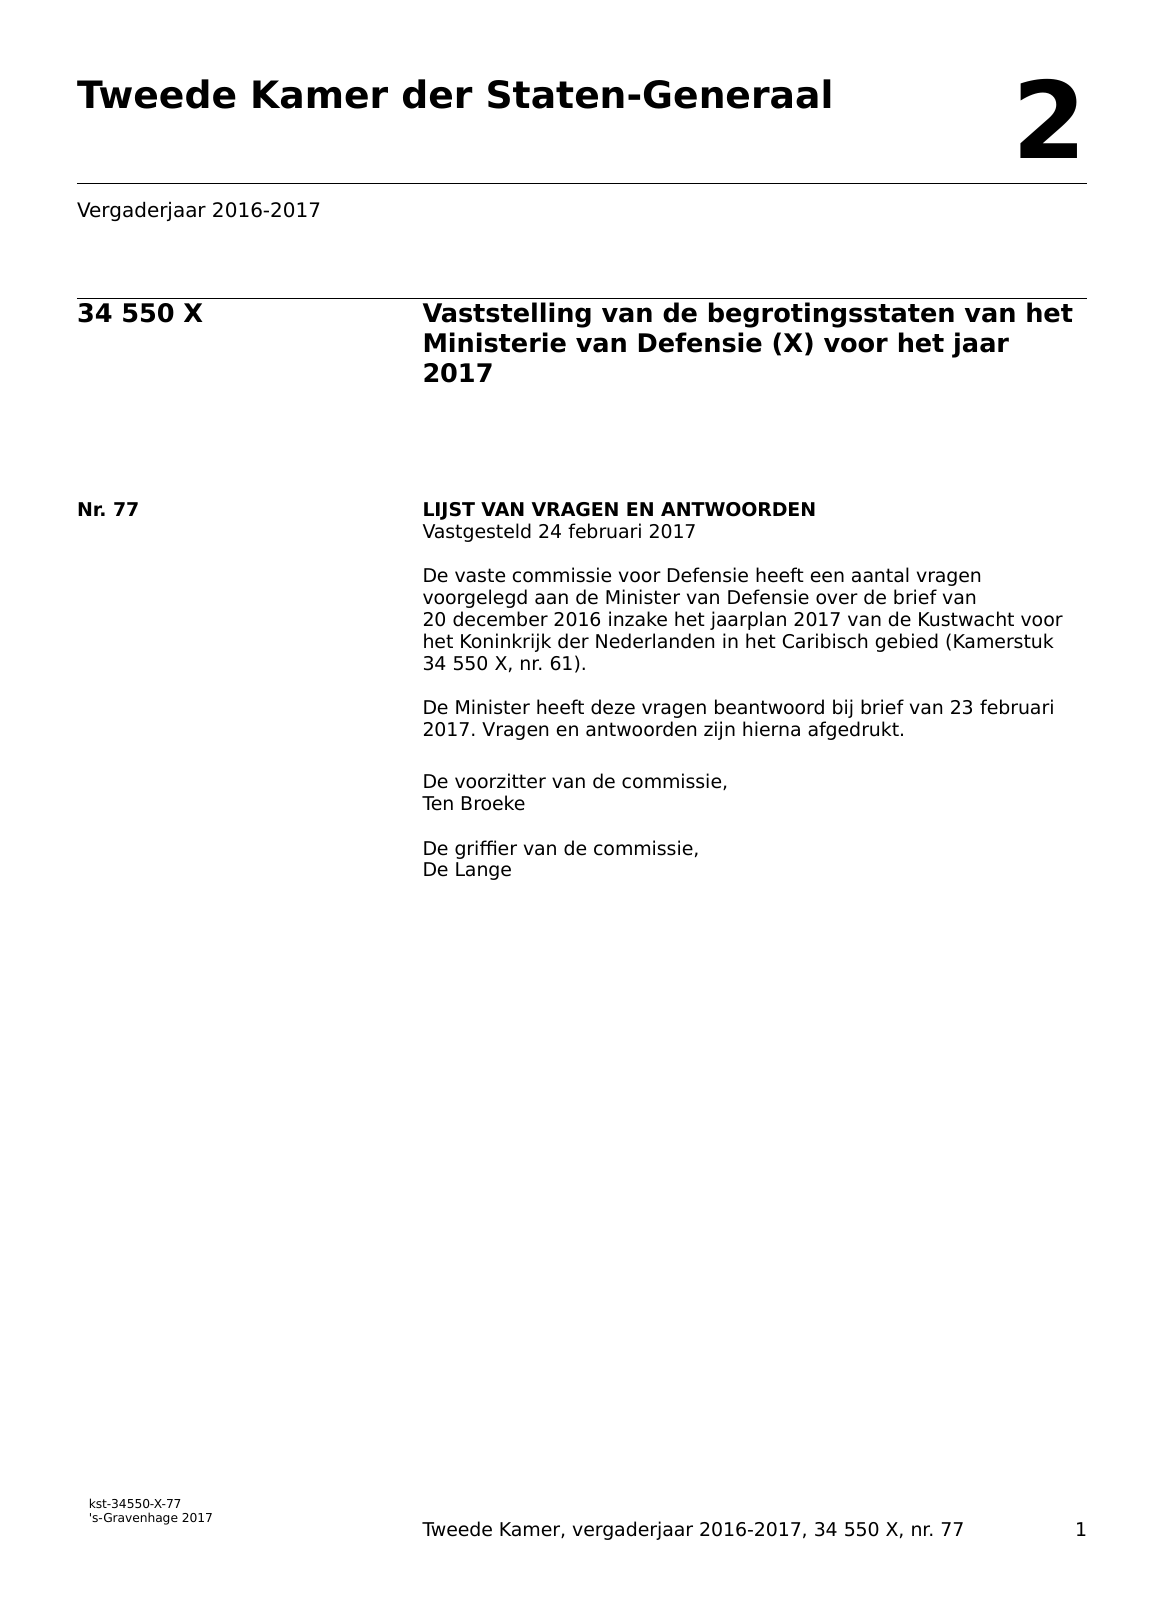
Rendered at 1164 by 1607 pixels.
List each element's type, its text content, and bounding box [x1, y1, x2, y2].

text De voorzitter van de commissie, Ten Broeke [422, 771, 1087, 815]
text De griffier van de commissie, De Lange [422, 837, 1087, 881]
text De vaste commissie voor Defensie heeft een aantal vragen voorgelegd aan de Minister van Defensie over de brief van 20 december 2016 inzake het jaarplan 2017 van de Kustwacht voor het Koninkrijk der Nederlanden in het Caribisch gebied (Kamerstuk 34 550 X, nr. 61). [422, 565, 1087, 675]
table_header Tweede Kamer der Staten-Generaal [77, 59, 886, 183]
text 's-Gravenhage 2017 [88, 1511, 323, 1525]
subtitle Nr. 77 LIJST VAN VRAGEN EN ANTWOORDEN [77, 499, 1087, 521]
subtitle 34 550 X Vaststelling van de begrotingsstaten van het Ministerie van Defensie (X) voor het jaar 2017 [77, 299, 1087, 388]
text Vastgesteld 24 februari 2017 [422, 521, 1087, 543]
table_cell Vergaderjaar 2016-2017 [77, 184, 1087, 298]
text kst-34550-X-77 [88, 1497, 323, 1511]
text De Minister heeft deze vragen beantwoord bij brief van 23 februari 2017. Vragen en antwoorden zijn hierna afgedrukt. [422, 697, 1087, 741]
table_header 2 [886, 59, 1087, 183]
